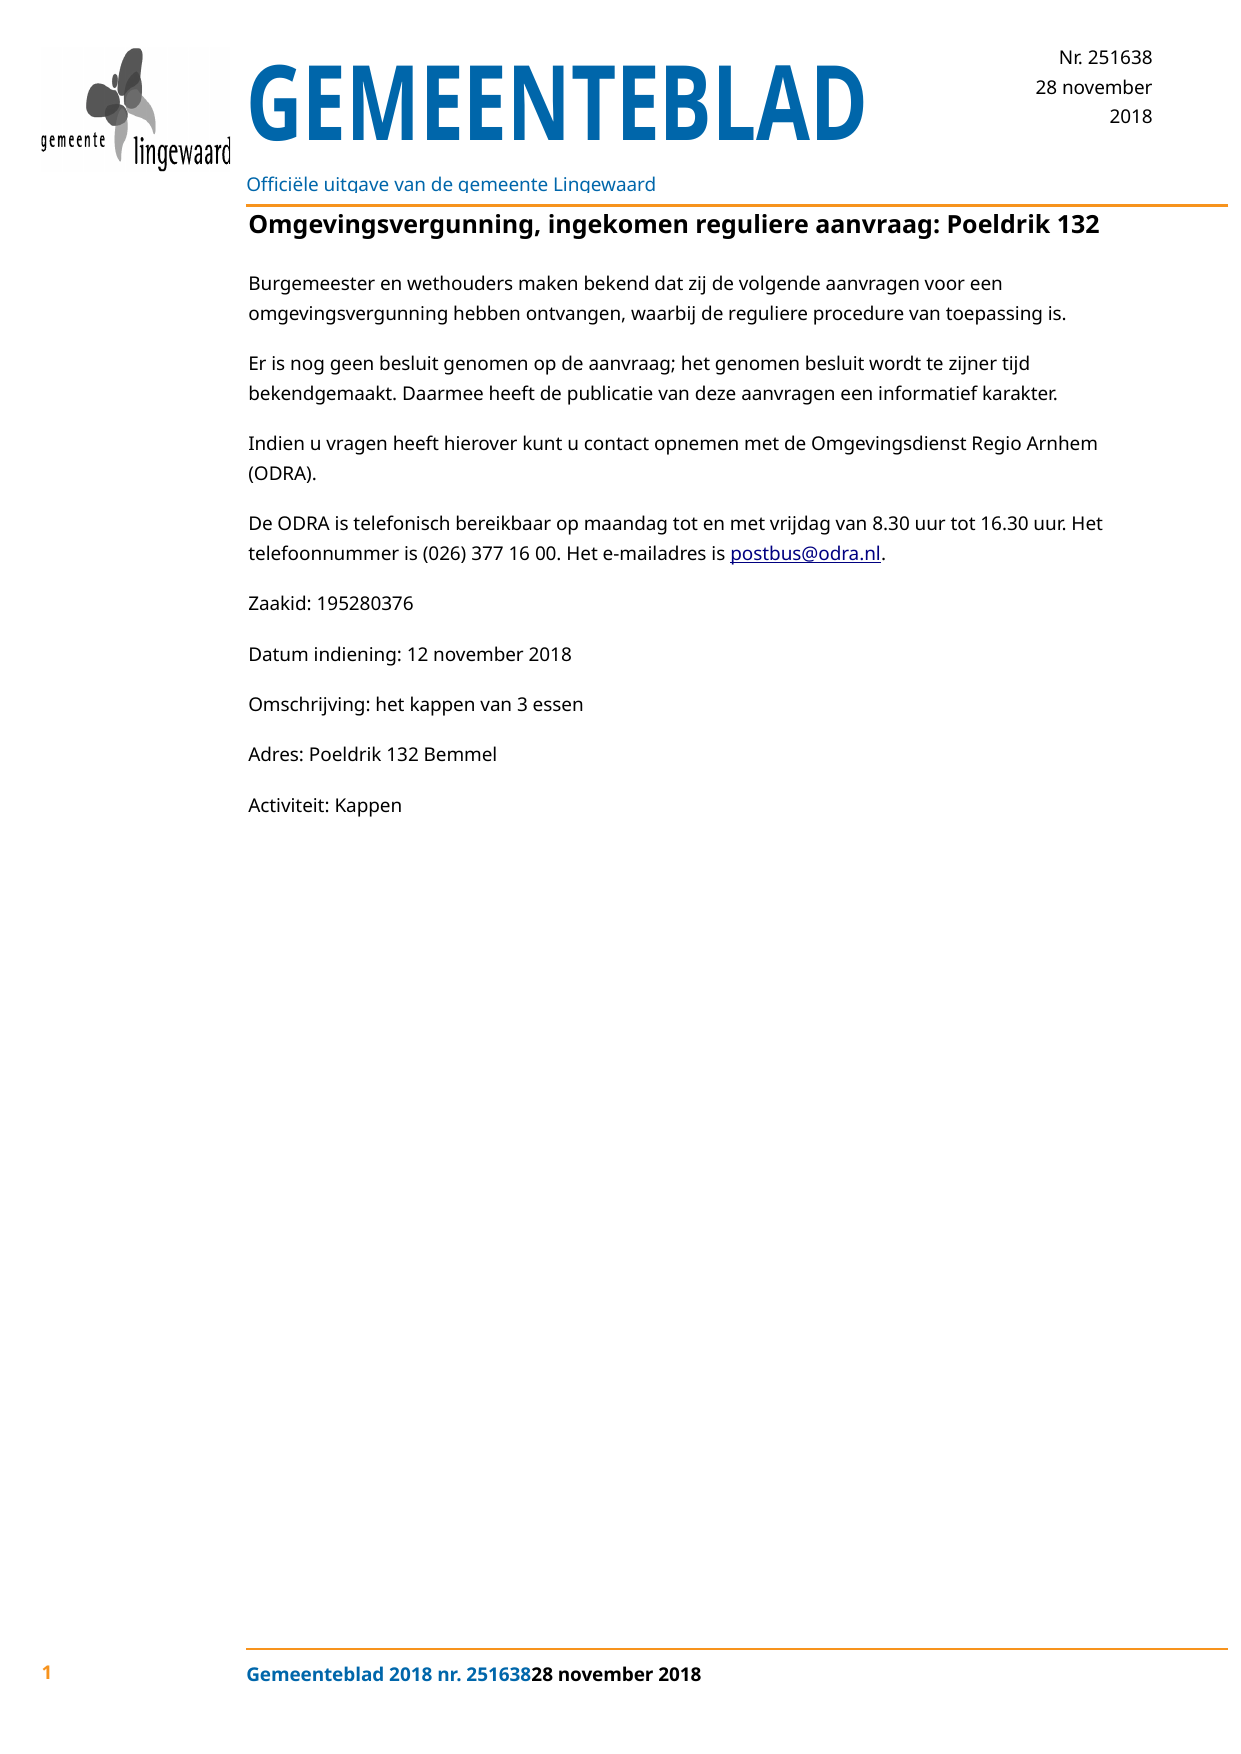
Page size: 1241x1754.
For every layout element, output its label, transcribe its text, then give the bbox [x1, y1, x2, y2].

text Activiteit: Kappen [248, 792, 1152, 818]
text Zaakid: 195280376 [248, 590, 1152, 616]
text Adres: Poeldrik 132 Bemmel [248, 742, 1152, 767]
text Burgemeester en wethouders maken bekend dat zij de volgende aanvragen voor een omgevingsvergunning hebben ontvangen, waarbij de reguliere procedure van toepassing is. [248, 270, 1152, 326]
text Omschrijving: het kappen van 3 essen [248, 691, 1152, 717]
text Datum indiening: 12 november 2018 [248, 641, 1152, 666]
picture [41, 47, 231, 172]
text Indien u vragen heeft hierover kunt u contact opnemen met de Omgevingsdienst Regio Arnhem (ODRA). [248, 430, 1152, 486]
text De ODRA is telefonisch bereikbaar op maandag tot en met vrijdag van 8.30 uur tot 16.30 uur. Het telefoonnummer is (026) 377 16 00. Het e-mailadres is postbus@odra.nl. [248, 510, 1152, 566]
text Er is nog geen besluit genomen op de aanvraag; het genomen besluit wordt te zijner tijd bekendgemaakt. Daarmee heeft de publicatie van deze aanvragen een informatief karakter. [248, 350, 1152, 406]
text Omgevingsvergunning, ingekomen reguliere aanvraag: Poeldrik 132 [248, 207, 1152, 241]
